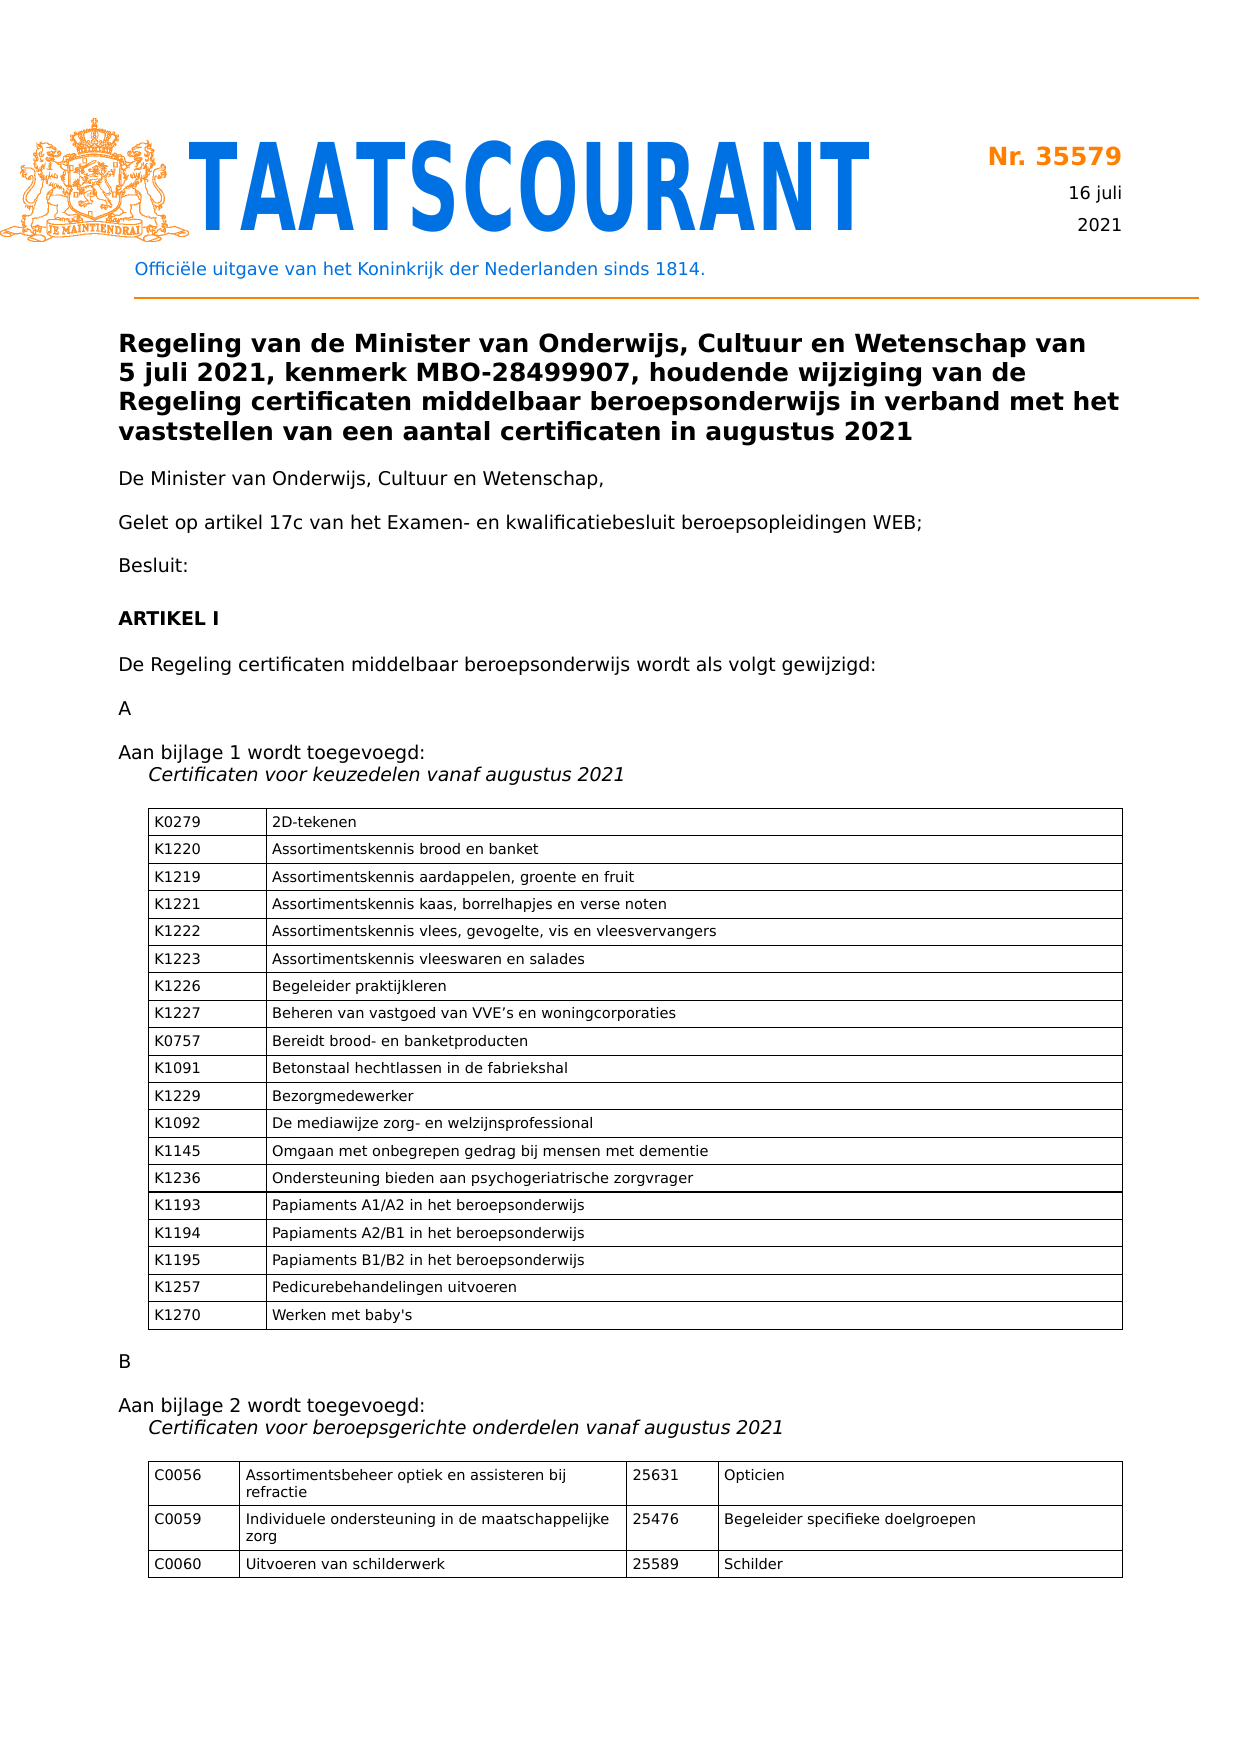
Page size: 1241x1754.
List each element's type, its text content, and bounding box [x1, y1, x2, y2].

table_cell Omgaan met onbegrepen gedrag bij mensen met dementie [267, 1138, 1122, 1164]
subtitle Regeling van de Minister van Onderwijs, Cultuur en Wetenschap van 5 juli 2021, kenmerk MBO-28499907, houdende wijziging van de Regeling certificaten middelbaar beroepsonderwijs in verband met het vaststellen van een aantal certificaten in augustus 2021 [118, 329, 1122, 446]
table_header Opticien [719, 1462, 1122, 1505]
table_cell Assortimentskennis aardappelen, groente en fruit [267, 864, 1122, 890]
table_cell Assortimentskennis brood en banket [267, 836, 1122, 863]
table_cell Werken met baby's [267, 1302, 1122, 1328]
table_header [0, 242, 134, 297]
table_cell K1092 [149, 1110, 266, 1137]
table_header 25631 [627, 1462, 718, 1505]
table_cell K1194 [149, 1220, 266, 1246]
table_cell Papiaments A2/B1 in het beroepsonderwijs [267, 1220, 1122, 1246]
table_cell K1145 [149, 1138, 266, 1164]
table_cell Papiaments B1/B2 in het beroepsonderwijs [267, 1247, 1122, 1274]
table_cell K1091 [149, 1056, 266, 1082]
table_cell Bereidt brood- en banketproducten [267, 1028, 1122, 1054]
text De Regeling certificaten middelbaar beroepsonderwijs wordt als volgt gewijzigd: [118, 654, 1122, 676]
table_cell K1219 [149, 864, 266, 890]
table_cell K1222 [149, 919, 266, 945]
picture [0, 118, 189, 242]
table_header 2D-tekenen [267, 809, 1122, 835]
text Gelet op artikel 17c van het Examen- en kwalificatiebesluit beroepsopleidingen WEB; [118, 512, 1122, 533]
table_cell 2021 [939, 209, 1199, 259]
table_cell K1270 [149, 1302, 266, 1328]
table_cell K1236 [149, 1165, 266, 1191]
table_cell Uitvoeren van schilderwerk [240, 1551, 626, 1577]
subtitle ARTIKEL I [118, 607, 1122, 629]
table_cell Beheren van vastgoed van VVE’s en woningcorporaties [267, 1001, 1122, 1027]
table_cell Betonstaal hechtlassen in de fabriekshal [267, 1056, 1122, 1082]
table_cell Officiële uitgave van het Koninkrijk der Nederlanden sinds 1814. [134, 259, 1199, 297]
table_cell Assortimentskennis vleeswaren en salades [267, 946, 1122, 972]
table_cell Assortimentskennis vlees, gevogelte, vis en vleesvervangers [267, 919, 1122, 945]
table_cell C0060 [149, 1551, 239, 1577]
table_header STAATSCOURANT [134, 118, 939, 259]
table_cell Ondersteuning bieden aan psychogeriatrische zorgvrager [267, 1165, 1122, 1191]
table_cell K1193 [149, 1193, 266, 1219]
table_cell K1223 [149, 946, 266, 972]
text B [118, 1351, 1122, 1373]
table_cell Bezorgmedewerker [267, 1083, 1122, 1109]
table_cell Begeleider specifieke doelgroepen [719, 1506, 1122, 1550]
table_cell 25476 [627, 1506, 718, 1550]
table_cell 25589 [627, 1551, 718, 1577]
table_cell Pedicurebehandelingen uitvoeren [267, 1275, 1122, 1301]
text Certificaten voor beroepsgerichte onderdelen vanaf augustus 2021 [148, 1417, 1122, 1439]
table_cell K1227 [149, 1001, 266, 1027]
table_header K0279 [149, 809, 266, 835]
text De Minister van Onderwijs, Cultuur en Wetenschap, [118, 468, 1122, 490]
table_cell K1221 [149, 891, 266, 917]
table_cell K1257 [149, 1275, 266, 1301]
table_cell Schilder [719, 1551, 1122, 1577]
text Aan bijlage 2 wordt toegevoegd: [118, 1395, 1122, 1417]
text A [118, 698, 1122, 720]
table_header Assortimentsbeheer optiek en assisteren bij refractie [240, 1462, 626, 1505]
table_cell Papiaments A1/A2 in het beroepsonderwijs [267, 1193, 1122, 1219]
table_cell Assortimentskennis kaas, borrelhapjes en verse noten [267, 891, 1122, 917]
table_cell De mediawijze zorg- en welzijnsprofessional [267, 1110, 1122, 1137]
text Besluit: [118, 555, 1122, 577]
table_cell Individuele ondersteuning in de maatschappelijke zorg [240, 1506, 626, 1550]
text Certificaten voor keuzedelen vanaf augustus 2021 [148, 764, 1122, 786]
text Aan bijlage 1 wordt toegevoegd: [118, 742, 1122, 764]
table_cell K1226 [149, 973, 266, 1000]
table_cell K1195 [149, 1247, 266, 1274]
table_cell 16 juli [939, 177, 1199, 209]
table_cell C0059 [149, 1506, 239, 1550]
table_header Nr. 35579 [939, 118, 1199, 177]
table_cell K1220 [149, 836, 266, 863]
table_cell Begeleider praktijkleren [267, 973, 1122, 1000]
table_cell K1229 [149, 1083, 266, 1109]
table_header C0056 [149, 1462, 239, 1505]
table_cell K0757 [149, 1028, 266, 1054]
